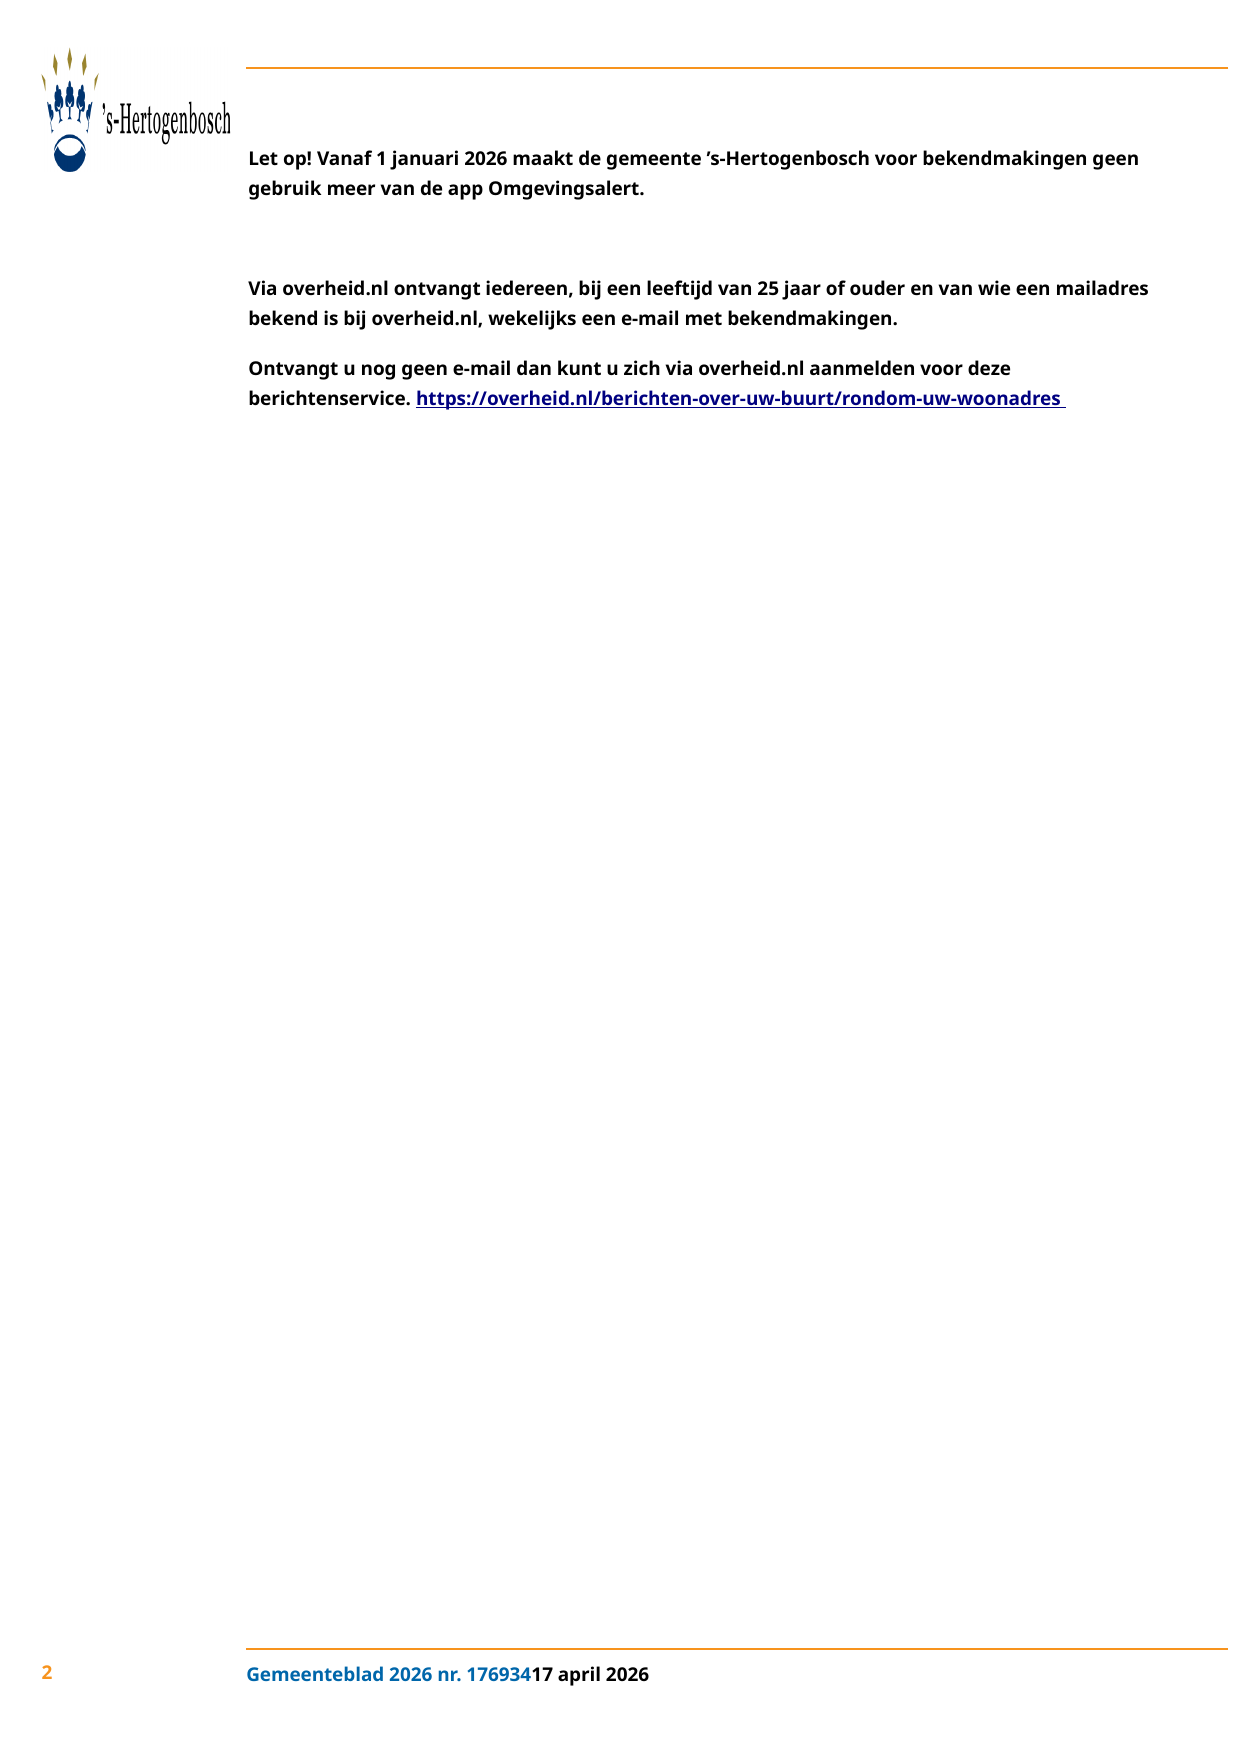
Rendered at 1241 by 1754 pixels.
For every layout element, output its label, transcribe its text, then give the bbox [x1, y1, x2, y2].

text Ontvangt u nog geen e-mail dan kunt u zich via overheid.nl aanmelden voor deze berichtenservice. https://overheid.nl/berichten-over-uw-buurt/rondom-uw-woonadres [248, 356, 1152, 411]
picture [41, 47, 231, 172]
text Let op! Vanaf 1 januari 2026 maakt de gemeente ’s-Hertogenbosch voor bekendmakingen geen gebruik meer van de app Omgevingsalert. [248, 145, 1152, 201]
text Via overheid.nl ontvangt iedereen, bij een leeftijd van 25 jaar of ouder en van wie een mailadres bekend is bij overheid.nl, wekelijks een e-mail met bekendmakingen. [248, 276, 1152, 331]
